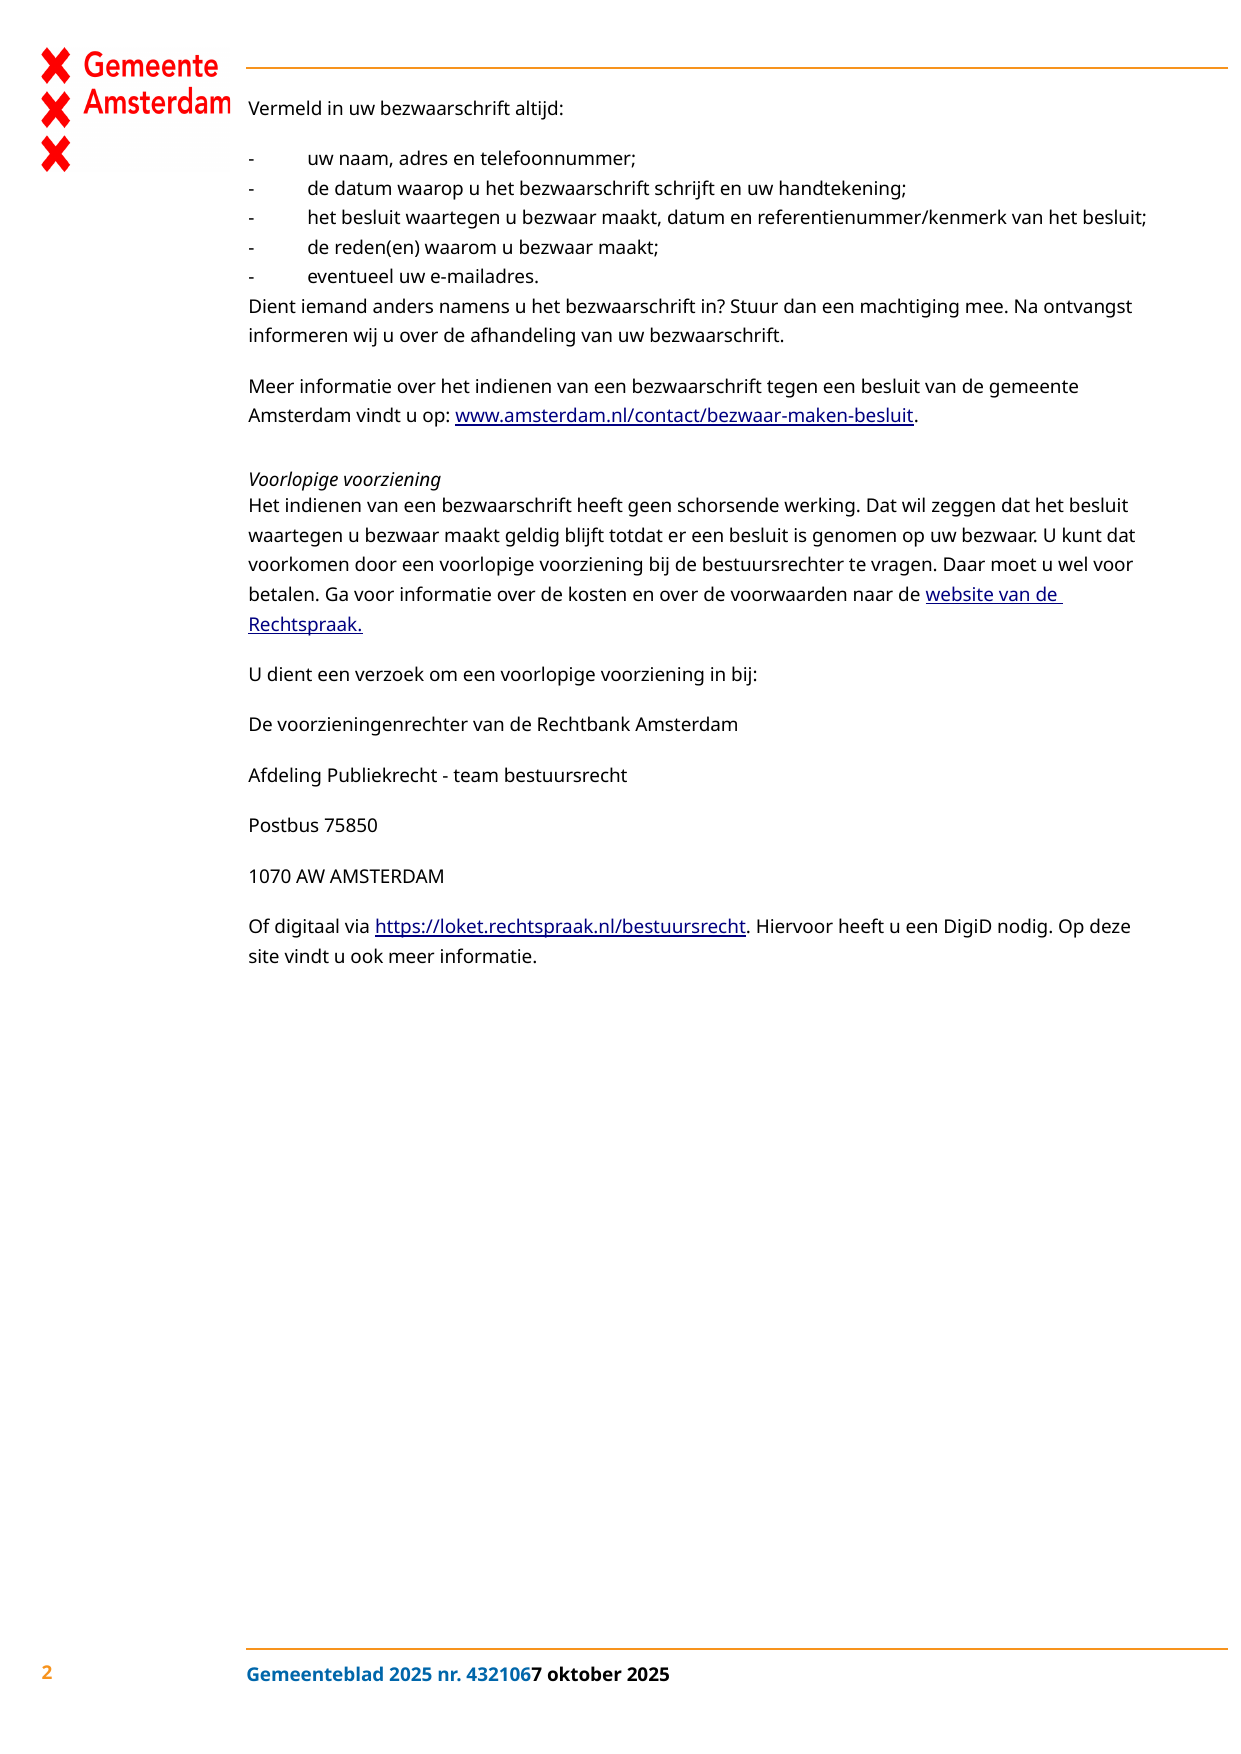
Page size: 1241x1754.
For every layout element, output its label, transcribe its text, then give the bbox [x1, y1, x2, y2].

picture [41, 47, 231, 172]
text De voorzieningenrechter van de Rechtbank Amsterdam [248, 712, 1152, 737]
list uw naam, adres en telefoonnummer; [248, 145, 1152, 171]
text Vermeld in uw bezwaarschrift altijd: [248, 95, 1152, 121]
text 1070 AW AMSTERDAM [248, 863, 1152, 888]
text U dient een verzoek om een voorlopige voorziening in bij: [248, 661, 1152, 687]
text Meer informatie over het indienen van een bezwaarschrift tegen een besluit van de gemeente Amsterdam vindt u op: www.amsterdam.nl/contact/bezwaar-maken-besluit. [248, 373, 1152, 428]
list eventueel uw e-mailadres. [248, 263, 1152, 289]
text Afdeling Publiekrecht - team bestuursrecht [248, 762, 1152, 788]
list het besluit waartegen u bezwaar maakt, datum en referentienummer/kenmerk van het besluit; [248, 204, 1152, 230]
text Dient iemand anders namens u het bezwaarschrift in? Stuur dan een machtiging mee. Na ontvangst informeren wij u over de afhandeling van uw bezwaarschrift. [248, 293, 1152, 348]
list de datum waarop u het bezwaarschrift schrijft en uw handtekening; [248, 175, 1152, 201]
text Voorlopige voorziening [248, 467, 1152, 492]
text Postbus 75850 [248, 812, 1152, 838]
list de reden(en) waarom u bezwaar maakt; [248, 234, 1152, 260]
text Het indienen van een bezwaarschrift heeft geen schorsende werking. Dat wil zeggen dat het besluit waartegen u bezwaar maakt geldig blijft totdat er een besluit is genomen op uw bezwaar. U kunt dat voorkomen door een voorlopige voorziening bij de bestuursrechter te vragen. Daar moet u wel voor betalen. Ga voor informatie over de kosten en over de voorwaarden naar de website van de Rechtspraak. [248, 492, 1152, 636]
text Of digitaal via https://loket.rechtspraak.nl/bestuursrecht. Hiervoor heeft u een DigiD nodig. Op deze site vindt u ook meer informatie. [248, 913, 1152, 968]
